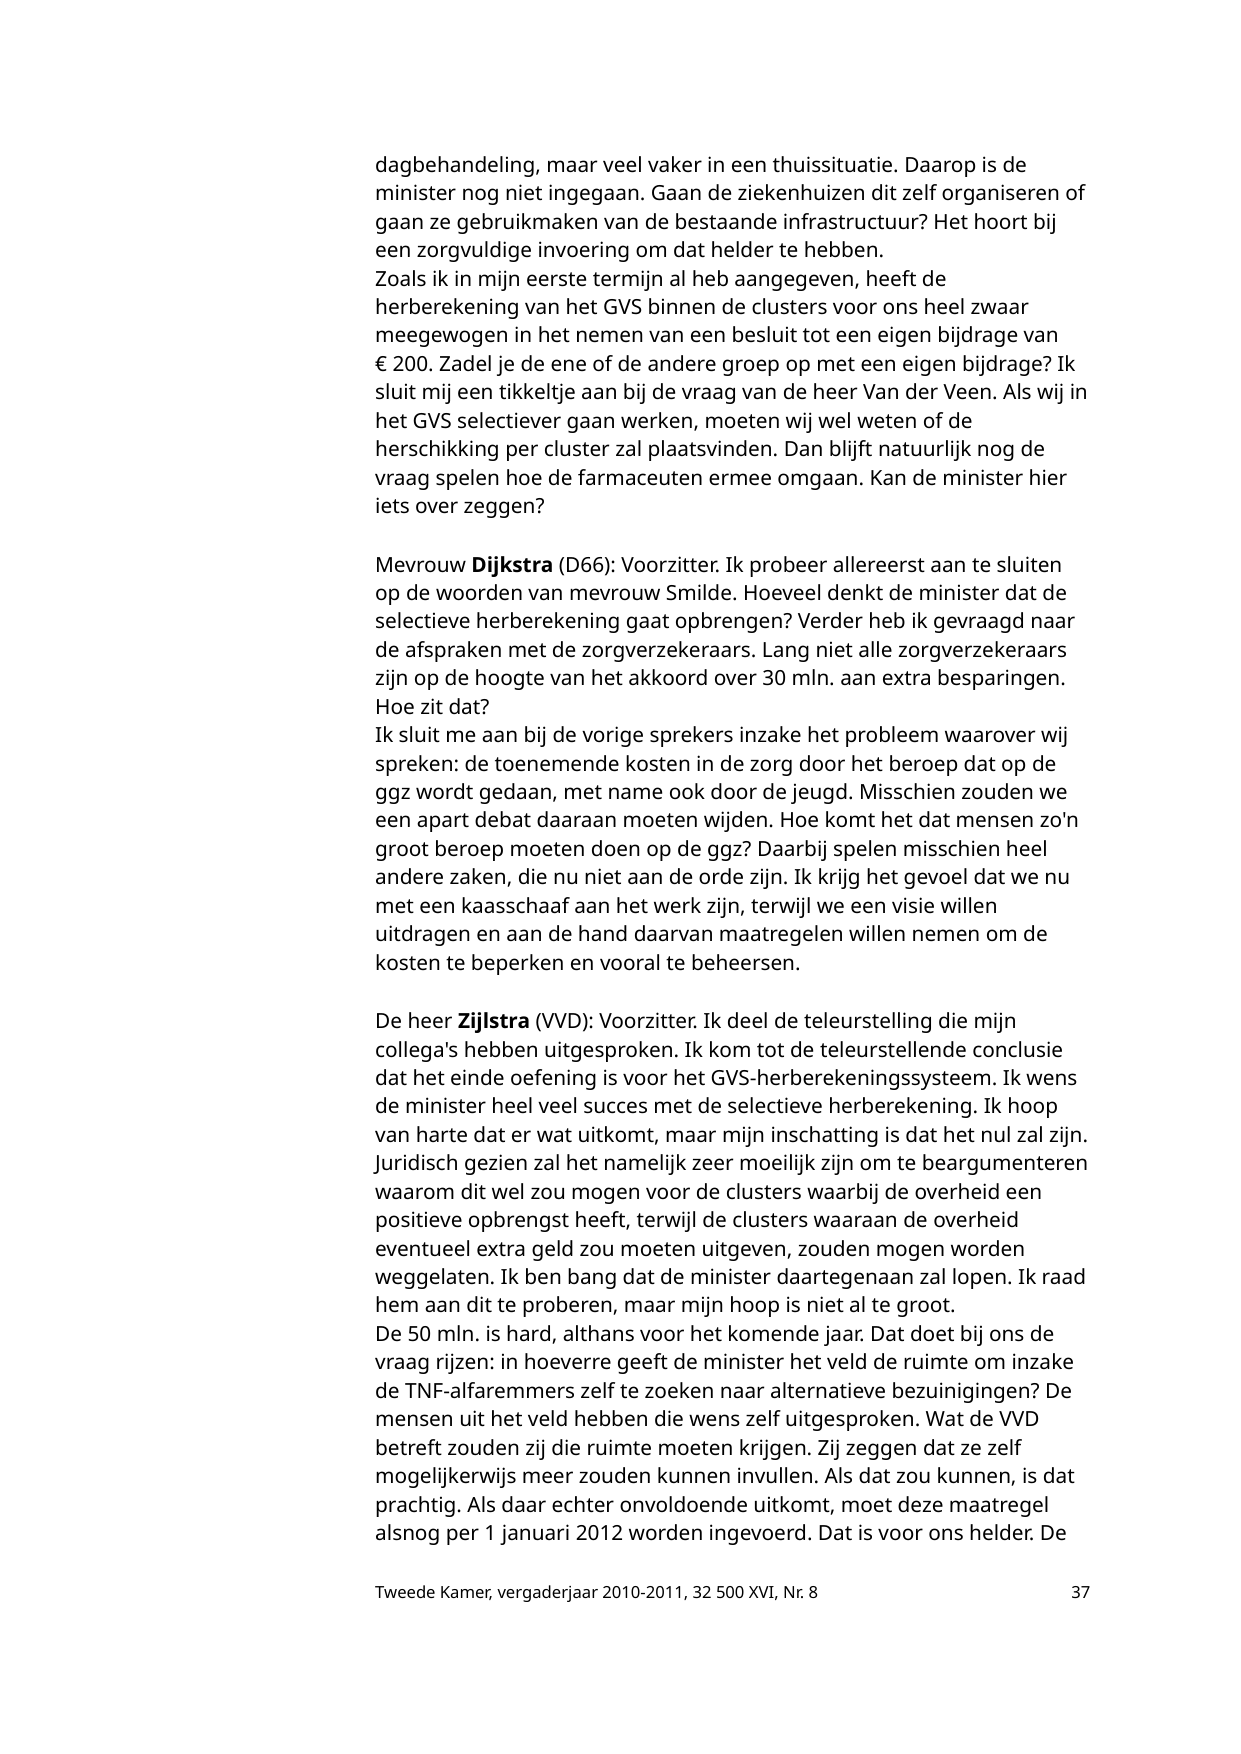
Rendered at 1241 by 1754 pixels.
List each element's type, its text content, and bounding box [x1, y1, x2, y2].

text Ik sluit me aan bij de vorige sprekers inzake het probleem waarover wij spreken: de toenemende kosten in de zorg door het beroep dat op de ggz wordt gedaan, met name ook door de jeugd. Misschien zouden we een apart debat daaraan moeten wijden. Hoe komt het dat mensen zo'n groot beroep moeten doen op de ggz? Daarbij spelen misschien heel andere zaken, die nu niet aan de orde zijn. Ik krijg het gevoel dat we nu met een kaasschaaf aan het werk zijn, terwijl we een visie willen uitdragen en aan de hand daarvan maatregelen willen nemen om de kosten te beperken en vooral te beheersen. [375, 720, 1090, 976]
text De 50 mln. is hard, althans voor het komende jaar. Dat doet bij ons de vraag rijzen: in hoeverre geeft de minister het veld de ruimte om inzake de TNF-alfaremmers zelf te zoeken naar alternatieve bezuinigingen? De mensen uit het veld hebben die wens zelf uitgesproken. Wat de VVD betreft zouden zij die ruimte moeten krijgen. Zij zeggen dat ze zelf mogelijkerwijs meer zouden kunnen invullen. Als dat zou kunnen, is dat prachtig. Als daar echter onvoldoende uitkomt, moet deze maatregel alsnog per 1 januari 2012 worden ingevoerd. Dat is voor ons helder. De [375, 1319, 1090, 1547]
text Zoals ik in mijn eerste termijn al heb aangegeven, heeft de herberekening van het GVS binnen de clusters voor ons heel zwaar meegewogen in het nemen van een besluit tot een eigen bijdrage van € 200. Zadel je de ene of de andere groep op met een eigen bijdrage? Ik sluit mij een tikkeltje aan bij de vraag van de heer Van der Veen. Als wij in het GVS selectiever gaan werken, moeten wij wel weten of de herschikking per cluster zal plaatsvinden. Dan blijft natuurlijk nog de vraag spelen hoe de farmaceuten ermee omgaan. Kan de minister hier iets over zeggen? [375, 264, 1090, 520]
text dagbehandeling, maar veel vaker in een thuissituatie. Daarop is de minister nog niet ingegaan. Gaan de ziekenhuizen dit zelf organiseren of gaan ze gebruikmaken van de bestaande infrastructuur? Het hoort bij een zorgvuldige invoering om dat helder te hebben. [375, 150, 1090, 264]
text Mevrouw Dijkstra (D66): Voorzitter. Ik probeer allereerst aan te sluiten op de woorden van mevrouw Smilde. Hoeveel denkt de minister dat de selectieve herberekening gaat opbrengen? Verder heb ik gevraagd naar de afspraken met de zorgverzekeraars. Lang niet alle zorgverzekeraars zijn op de hoogte van het akkoord over 30 mln. aan extra besparingen. Hoe zit dat? [375, 550, 1090, 720]
text De heer Zijlstra (VVD): Voorzitter. Ik deel de teleurstelling die mijn collega's hebben uitgesproken. Ik kom tot de teleurstellende conclusie dat het einde oefening is voor het GVS-herberekeningssysteem. Ik wens de minister heel veel succes met de selectieve herberekening. Ik hoop van harte dat er wat uitkomt, maar mijn inschatting is dat het nul zal zijn. Juridisch gezien zal het namelijk zeer moeilijk zijn om te beargumenteren waarom dit wel zou mogen voor de clusters waarbij de overheid een positieve opbrengst heeft, terwijl de clusters waaraan de overheid eventueel extra geld zou moeten uitgeven, zouden mogen worden weggelaten. Ik ben bang dat de minister daartegenaan zal lopen. Ik raad hem aan dit te proberen, maar mijn hoop is niet al te groot. [375, 1006, 1090, 1319]
